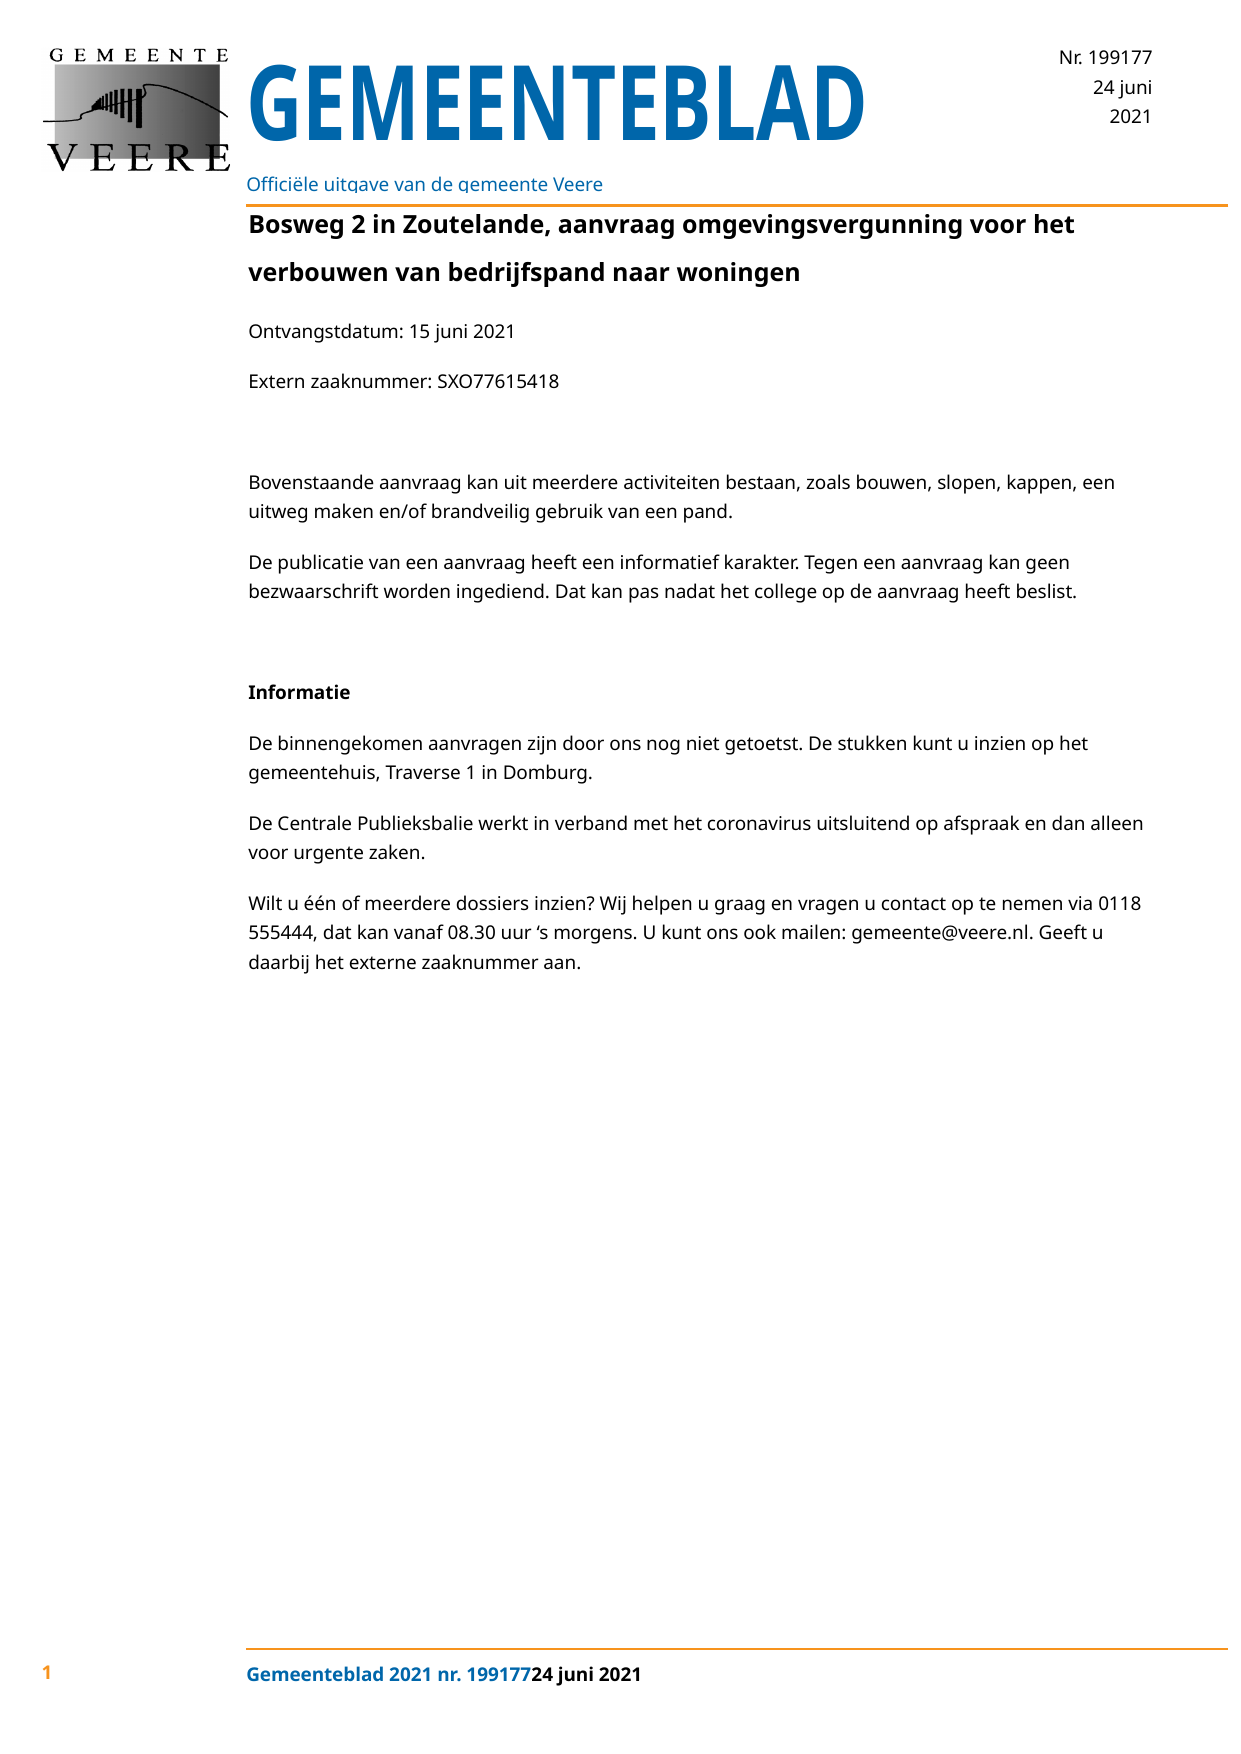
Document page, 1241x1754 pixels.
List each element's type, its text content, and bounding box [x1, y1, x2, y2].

text De binnengekomen aanvragen zijn door ons nog niet getoetst. De stukken kunt u inzien op het gemeentehuis, Traverse 1 in Domburg. [248, 730, 1152, 785]
text Bosweg 2 in Zoutelande, aanvraag omgevingsvergunning voor het verbouwen van bedrijfspand naar woningen [248, 207, 1152, 288]
text Informatie [248, 679, 1152, 705]
text De publicatie van een aanvraag heeft een informatief karakter. Tegen een aanvraag kan geen bezwaarschrift worden ingediend. Dat kan pas nadat het college op de aanvraag heeft beslist. [248, 549, 1152, 604]
text Bovenstaande aanvraag kan uit meerdere activiteiten bestaan, zoals bouwen, slopen, kappen, een uitweg maken en/of brandveilig gebruik van een pand. [248, 469, 1152, 524]
text Wilt u één of meerdere dossiers inzien? Wij helpen u graag en vragen u contact op te nemen via 0118 555444, dat kan vanaf 08.30 uur ‘s morgens. U kunt ons ook mailen: gemeente@veere.nl. Geeft u daarbij het externe zaaknummer aan. [248, 890, 1152, 975]
text Ontvangstdatum: 15 juni 2021 [248, 318, 1152, 344]
text De Centrale Publieksbalie werkt in verband met het coronavirus uitsluitend op afspraak en dan alleen voor urgente zaken. [248, 810, 1152, 865]
text Extern zaaknummer: SXO77615418 [248, 368, 1152, 394]
picture [41, 47, 231, 172]
